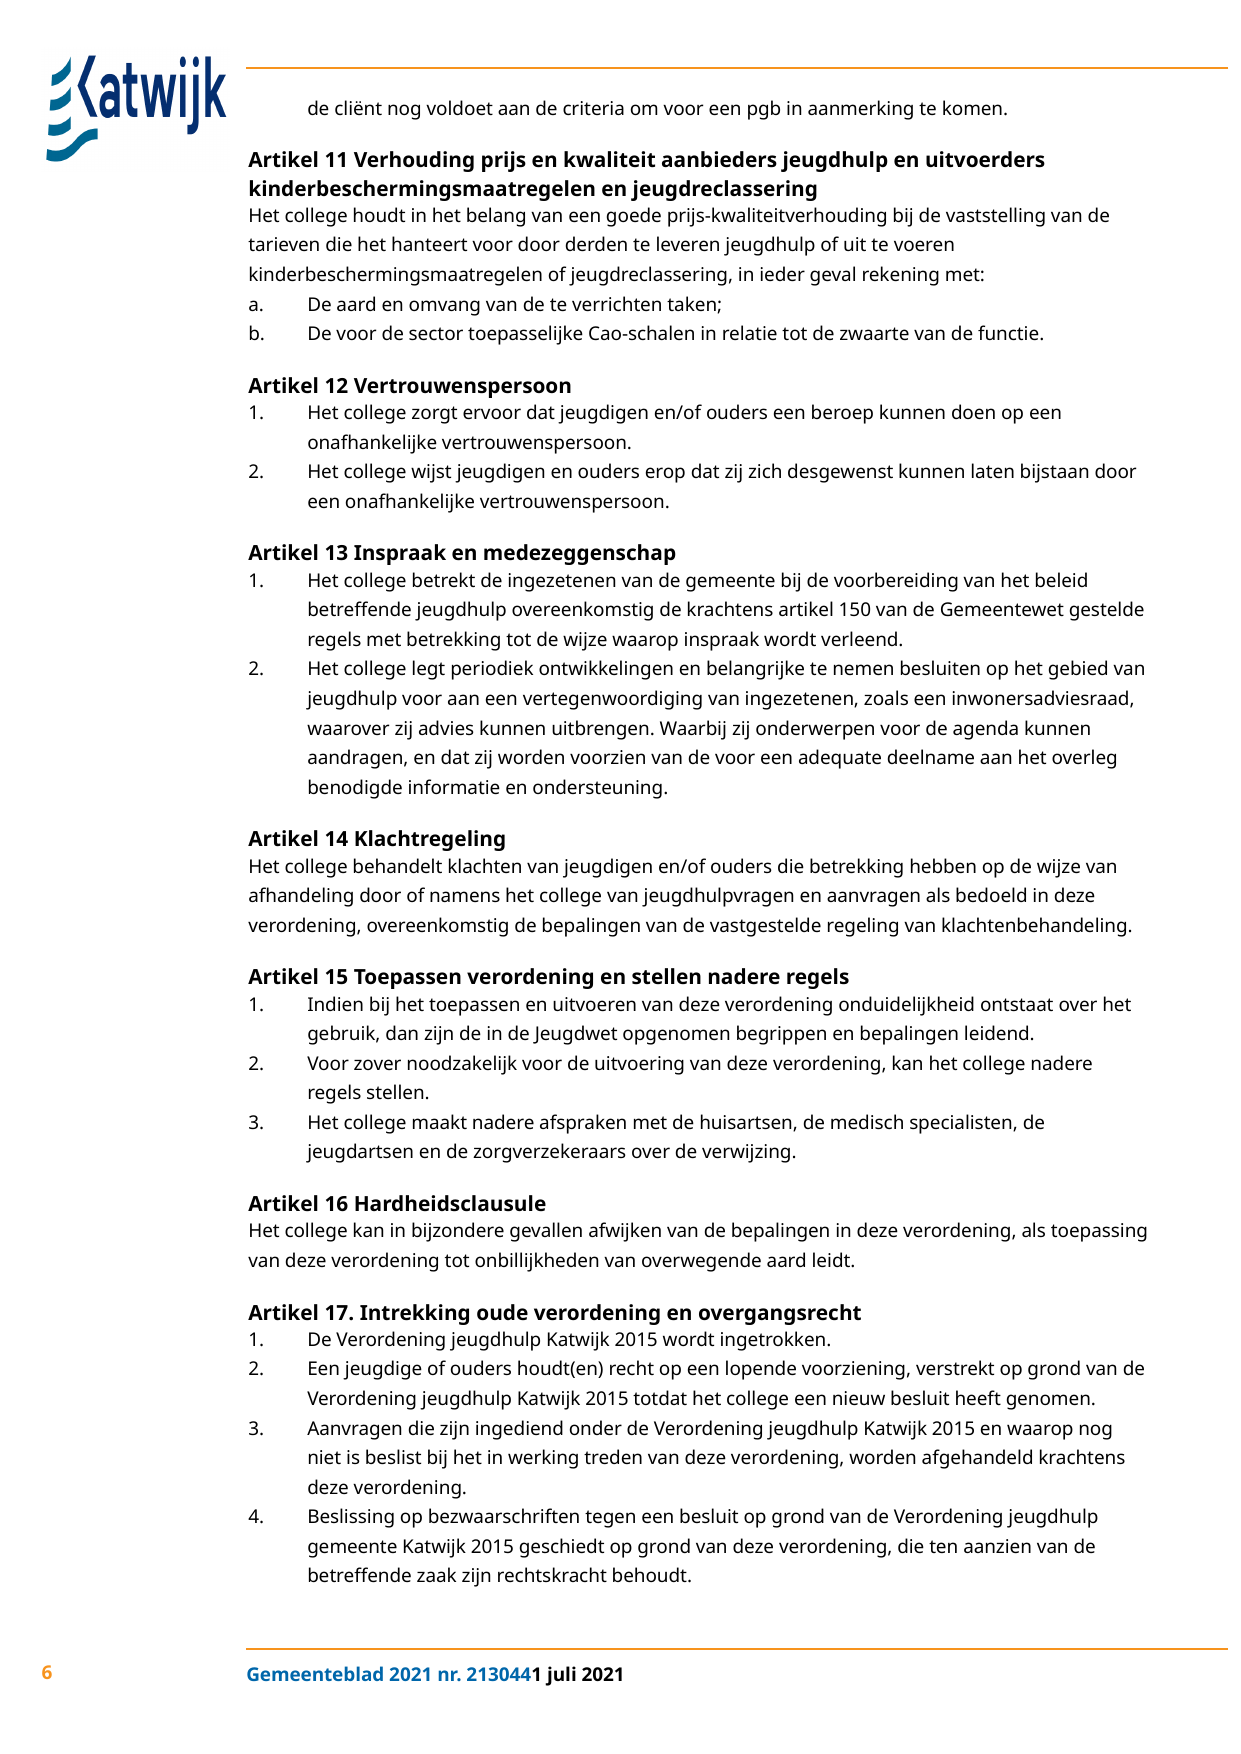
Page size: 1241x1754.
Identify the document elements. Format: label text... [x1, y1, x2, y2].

list De aard en omvang van de te verrichten taken; [248, 291, 1152, 317]
text Artikel 12 Vertrouwenspersoon [248, 371, 1152, 399]
list Het college betrekt de ingezetenen van de gemeente bij de voorbereiding van het beleid betreffende jeugdhulp overeenkomstig de krachtens artikel 150 van de Gemeentewet gestelde regels met betrekking tot de wijze waarop inspraak wordt verleend. [248, 567, 1152, 652]
list Beslissing op bezwaarschriften tegen een besluit op grond van de Verordening jeugdhulp gemeente Katwijk 2015 geschiedt op grond van deze verordening, die ten aanzien van de betreffende zaak zijn rechtskracht behoudt. [248, 1503, 1152, 1588]
picture [41, 47, 231, 172]
text Het college kan in bijzondere gevallen afwijken van de bepalingen in deze verordening, als toepassing van deze verordening tot onbillijkheden van overwegende aard leidt. [248, 1218, 1152, 1273]
list Voor zover noodzakelijk voor de uitvoering van deze verordening, kan het college nadere regels stellen. [248, 1050, 1152, 1105]
text Artikel 14 Klachtregeling [248, 824, 1152, 853]
text Artikel 13 Inspraak en medezeggenschap [248, 538, 1152, 567]
text Artikel 17. Intrekking oude verordening en overgangsrecht [248, 1298, 1152, 1326]
text Het college houdt in het belang van een goede prijs-kwaliteitverhouding bij de vaststelling van de tarieven die het hanteert voor door derden te leveren jeugdhulp of uit te voeren kinderbeschermingsmaatregelen of jeugdreclassering, in ieder geval rekening met: [248, 202, 1152, 287]
list De Verordening jeugdhulp Katwijk 2015 wordt ingetrokken. [248, 1326, 1152, 1352]
list Het college maakt nadere afspraken met de huisartsen, de medisch specialisten, de jeugdartsen en de zorgverzekeraars over de verwijzing. [248, 1109, 1152, 1164]
list Het college wijst jeugdigen en ouders erop dat zij zich desgewenst kunnen laten bijstaan door een onafhankelijke vertrouwenspersoon. [248, 458, 1152, 514]
list Het college zorgt ervoor dat jeugdigen en/of ouders een beroep kunnen doen op een onafhankelijke vertrouwenspersoon. [248, 399, 1152, 454]
list De voor de sector toepasselijke Cao-schalen in relatie tot de zwaarte van de functie. [248, 320, 1152, 346]
list Aanvragen die zijn ingediend onder de Verordening jeugdhulp Katwijk 2015 en waarop nog niet is beslist bij het in werking treden van deze verordening, worden afgehandeld krachtens deze verordening. [248, 1415, 1152, 1500]
list Een jeugdige of ouders houdt(en) recht op een lopende voorziening, verstrekt op grond van de Verordening jeugdhulp Katwijk 2015 totdat het college een nieuw besluit heeft genomen. [248, 1356, 1152, 1411]
list Indien bij het toepassen en uitvoeren van deze verordening onduidelijkheid ontstaat over het gebruik, dan zijn de in de Jeugdwet opgenomen begrippen en bepalingen leidend. [248, 991, 1152, 1046]
text Artikel 11 Verhouding prijs en kwaliteit aanbieders jeugdhulp en uitvoerders kinderbeschermingsmaatregelen en jeugdreclassering [248, 145, 1152, 202]
text Het college behandelt klachten van jeugdigen en/of ouders die betrekking hebben op de wijze van afhandeling door of namens het college van jeugdhulpvragen en aanvragen als bedoeld in deze verordening, overeenkomstig de bepalingen van de vastgestelde regeling van klachtenbehandeling. [248, 853, 1152, 938]
list Het college legt periodiek ontwikkelingen en belangrijke te nemen besluiten op het gebied van jeugdhulp voor aan een vertegenwoordiging van ingezetenen, zoals een inwonersadviesraad, waarover zij advies kunnen uitbrengen. Waarbij zij onderwerpen voor de agenda kunnen aandragen, en dat zij worden voorzien van de voor een adequate deelname aan het overleg benodigde informatie en ondersteuning. [248, 656, 1152, 800]
text Artikel 15 Toepassen verordening en stellen nadere regels [248, 962, 1152, 991]
list de cliënt nog voldoet aan de criteria om voor een pgb in aanmerking te komen. [248, 95, 1152, 121]
text Artikel 16 Hardheidsclausule [248, 1189, 1152, 1218]
